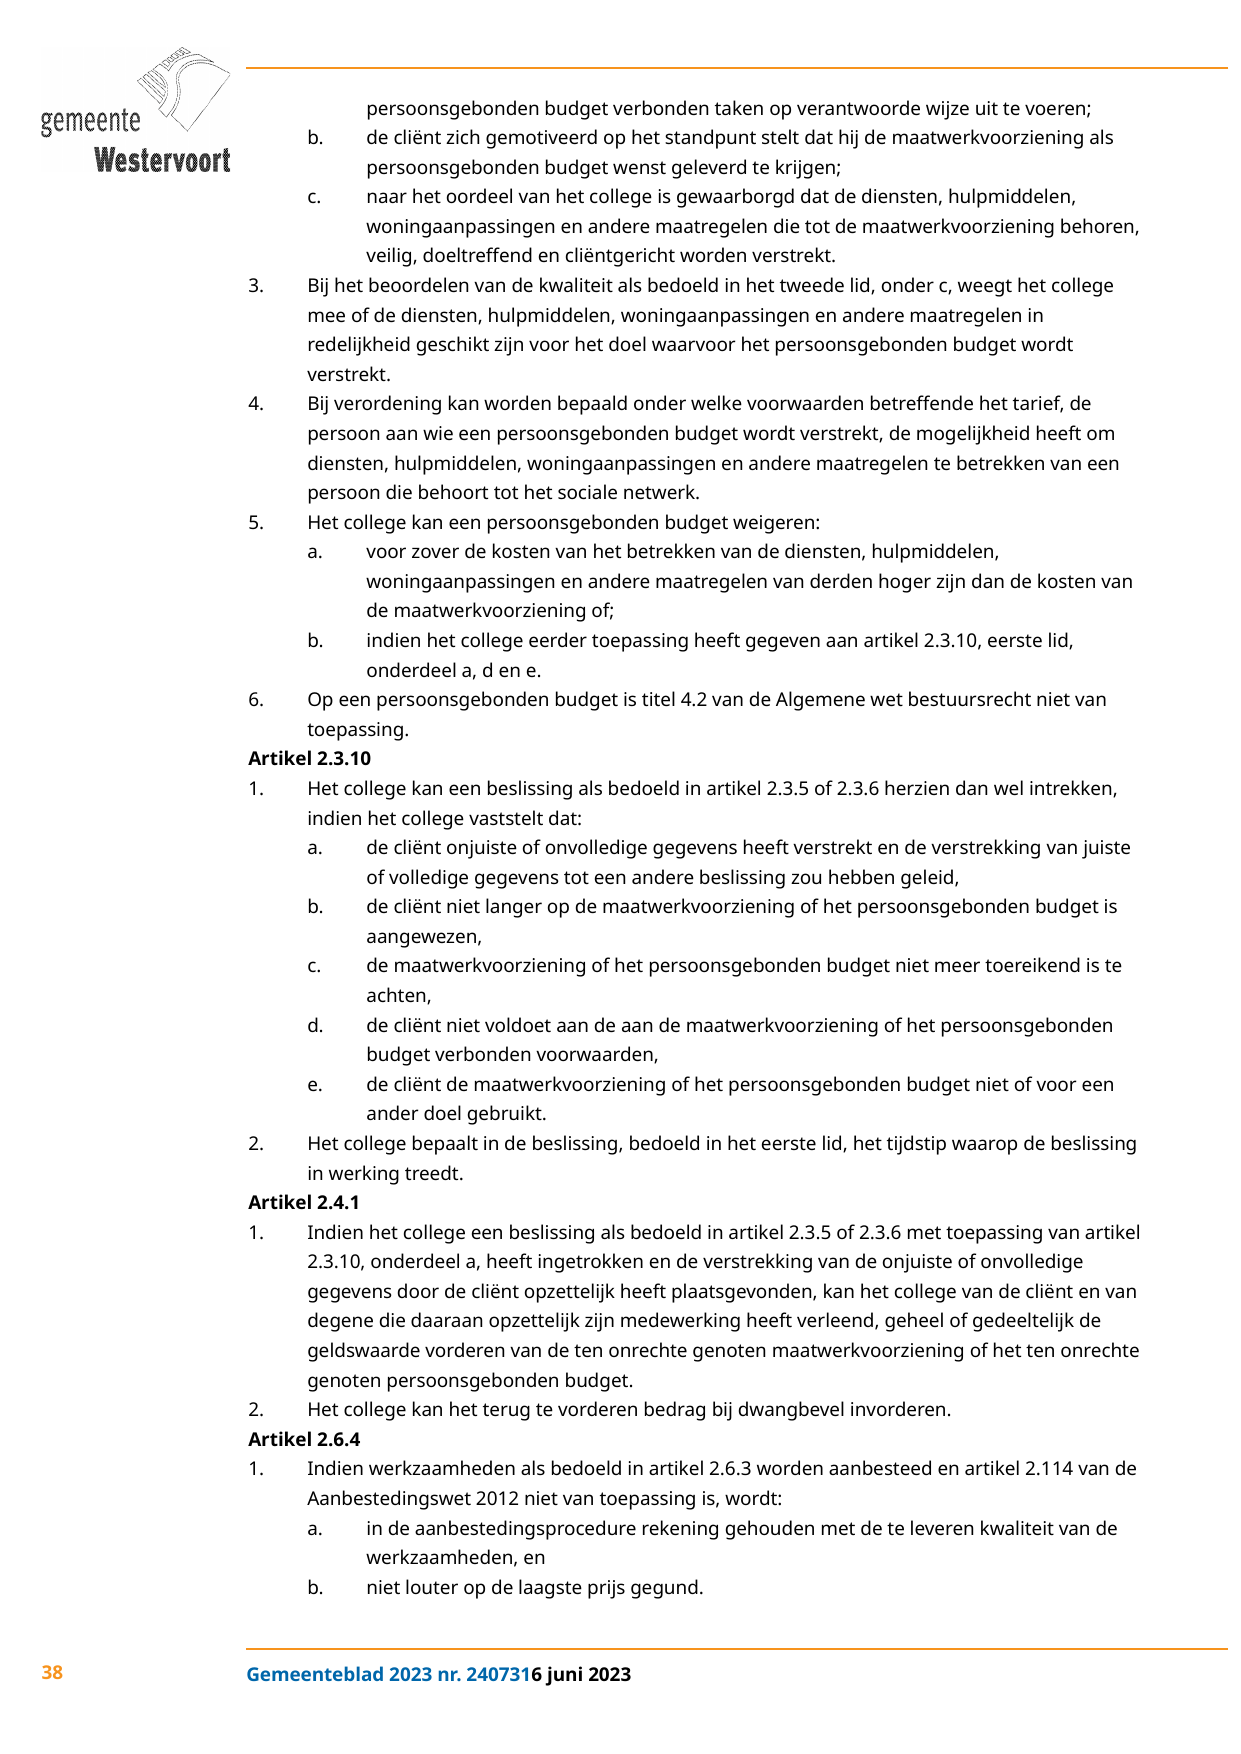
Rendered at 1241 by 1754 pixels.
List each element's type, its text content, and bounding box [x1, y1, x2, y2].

list Indien werkzaamheden als bedoeld in artikel 2.6.3 worden aanbesteed en artikel 2.114 van de Aanbestedingswet 2012 niet van toepassing is, wordt: [248, 1456, 1152, 1511]
text Artikel 2.4.1 [248, 1189, 1152, 1215]
list Op een persoonsgebonden budget is titel 4.2 van de Algemene wet bestuursrecht niet van toepassing. [248, 686, 1152, 742]
list niet louter op de laagste prijs gegund. [307, 1574, 1152, 1600]
list naar het oordeel van het college is gewaarborgd dat de diensten, hulpmiddelen, woningaanpassingen en andere maatregelen die tot de maatwerkvoorziening behoren, veilig, doeltreffend en cliëntgericht worden verstrekt. [307, 183, 1152, 268]
list de cliënt niet voldoet aan de aan de maatwerkvoorziening of het persoonsgebonden budget verbonden voorwaarden, [307, 1012, 1152, 1067]
list voor zover de kosten van het betrekken van de diensten, hulpmiddelen, woningaanpassingen en andere maatregelen van derden hoger zijn dan de kosten van de maatwerkvoorziening of; [307, 538, 1152, 623]
list Indien het college een beslissing als bedoeld in artikel 2.3.5 of 2.3.6 met toepassing van artikel 2.3.10, onderdeel a, heeft ingetrokken en de verstrekking van de onjuiste of onvolledige gegevens door de cliënt opzettelijk heeft plaatsgevonden, kan het college van de cliënt en van degene die daaraan opzettelijk zijn medewerking heeft verleend, geheel of gedeeltelijk de geldswaarde vorderen van de ten onrechte genoten maatwerkvoorziening of het ten onrechte genoten persoonsgebonden budget. [248, 1219, 1152, 1393]
list Bij verordening kan worden bepaald onder welke voorwaarden betreffende het tarief, de persoon aan wie een persoonsgebonden budget wordt verstrekt, de mogelijkheid heeft om diensten, hulpmiddelen, woningaanpassingen en andere maatregelen te betrekken van een persoon die behoort tot het sociale netwerk. [248, 391, 1152, 505]
picture [41, 47, 231, 172]
text Artikel 2.6.4 [248, 1426, 1152, 1452]
list de maatwerkvoorziening of het persoonsgebonden budget niet meer toereikend is te achten, [307, 953, 1152, 1008]
list de cliënt niet langer op de maatwerkvoorziening of het persoonsgebonden budget is aangewezen, [307, 893, 1152, 949]
list Bij het beoordelen van de kwaliteit als bedoeld in het tweede lid, onder c, weegt het college mee of de diensten, hulpmiddelen, woningaanpassingen en andere maatregelen in redelijkheid geschikt zijn voor het doel waarvoor het persoonsgebonden budget wordt verstrekt. [248, 272, 1152, 387]
text Artikel 2.3.10 [248, 746, 1152, 771]
list Het college kan het terug te vorderen bedrag bij dwangbevel invorderen. [248, 1396, 1152, 1422]
list de cliënt de maatwerkvoorziening of het persoonsgebonden budget niet of voor een ander doel gebruikt. [307, 1071, 1152, 1126]
list Het college kan een beslissing als bedoeld in artikel 2.3.5 of 2.3.6 herzien dan wel intrekken, indien het college vaststelt dat: [248, 775, 1152, 831]
list persoonsgebonden budget verbonden taken op verantwoorde wijze uit te voeren; [307, 95, 1152, 121]
list in de aanbestedingsprocedure rekening gehouden met de te leveren kwaliteit van de werkzaamheden, en [307, 1515, 1152, 1570]
list Het college kan een persoonsgebonden budget weigeren: [248, 509, 1152, 535]
list de cliënt onjuiste of onvolledige gegevens heeft verstrekt en de verstrekking van juiste of volledige gegevens tot een andere beslissing zou hebben geleid, [307, 834, 1152, 890]
list indien het college eerder toepassing heeft gegeven aan artikel 2.3.10, eerste lid, onderdeel a, d en e. [307, 627, 1152, 683]
list de cliënt zich gemotiveerd op het standpunt stelt dat hij de maatwerkvoorziening als persoonsgebonden budget wenst geleverd te krijgen; [307, 124, 1152, 180]
list Het college bepaalt in de beslissing, bedoeld in het eerste lid, het tijdstip waarop de beslissing in werking treedt. [248, 1130, 1152, 1186]
